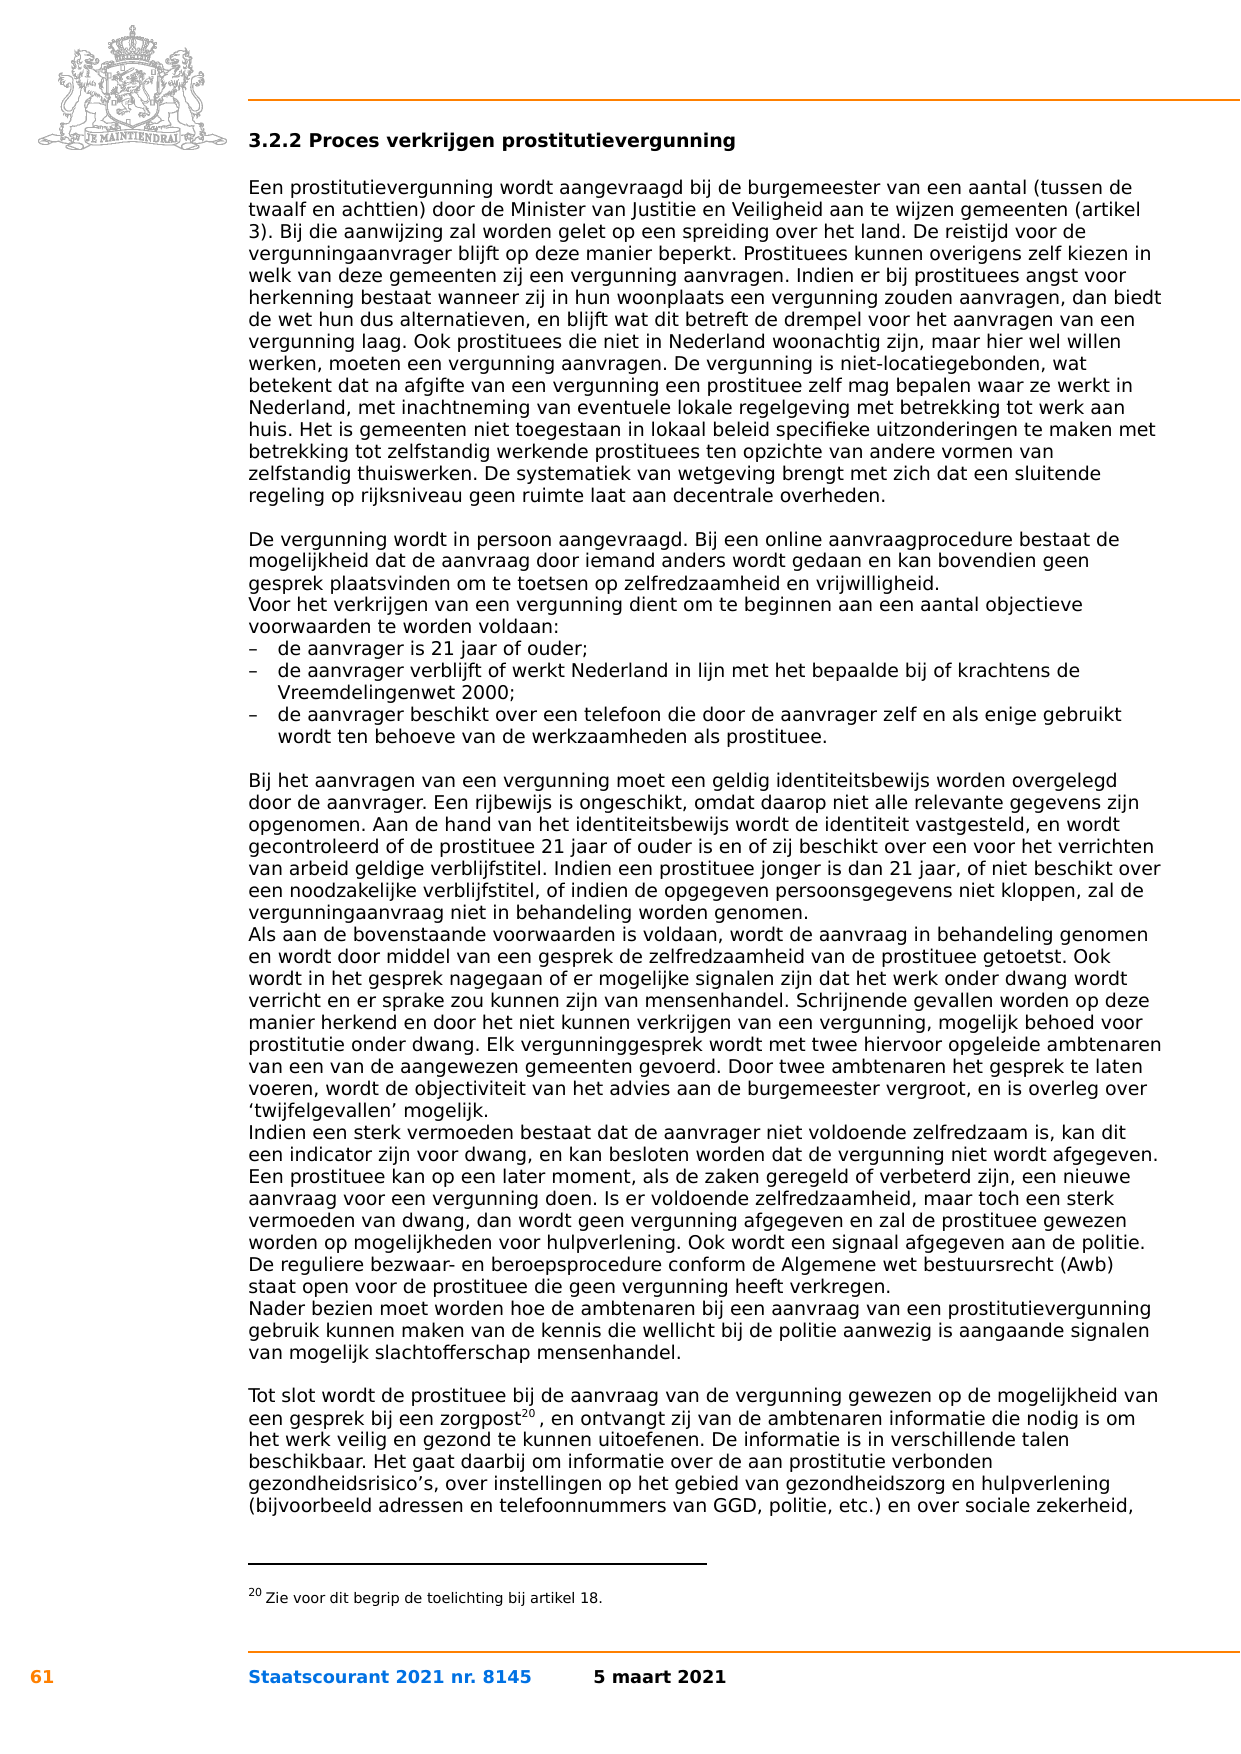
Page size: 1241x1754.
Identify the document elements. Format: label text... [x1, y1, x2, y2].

text – de aanvrager beschikt over een telefoon die door de aanvrager zelf en als enige gebruikt wordt ten behoeve van de werkzaamheden als prostituee. [248, 704, 1163, 748]
text – de aanvrager is 21 jaar of ouder; [248, 638, 1163, 660]
picture [38, 25, 227, 150]
text Voor het verkrijgen van een vergunning dient om te beginnen aan een aantal objectieve voorwaarden te worden voldaan: [248, 594, 1163, 638]
text Als aan de bovenstaande voorwaarden is voldaan, wordt de aanvraag in behandeling genomen en wordt door middel van een gesprek de zelfredzaamheid van de prostituee getoetst. Ook wordt in het gesprek nagegaan of er mogelijke signalen zijn dat het werk onder dwang wordt verricht en er sprake zou kunnen zijn van mensenhandel. Schrijnende gevallen worden op deze manier herkend en door het niet kunnen verkrijgen van een vergunning, mogelijk behoed voor prostitutie onder dwang. Elk vergunninggesprek wordt met twee hiervoor opgeleide ambtenaren van een van de aangewezen gemeenten gevoerd. Door twee ambtenaren het gesprek te laten voeren, wordt de objectiviteit van het advies aan de burgemeester vergroot, en is overleg over ‘twijfelgevallen’ mogelijk. [248, 924, 1163, 1122]
text Een prostitutievergunning wordt aangevraagd bij de burgemeester van een aantal (tussen de twaalf en achttien) door de Minister van Justitie en Veiligheid aan te wijzen gemeenten (artikel 3). Bij die aanwijzing zal worden gelet op een spreiding over het land. De reistijd voor de vergunningaanvrager blijft op deze manier beperkt. Prostituees kunnen overigens zelf kiezen in welk van deze gemeenten zij een vergunning aanvragen. Indien er bij prostituees angst voor herkenning bestaat wanneer zij in hun woonplaats een vergunning zouden aanvragen, dan biedt de wet hun dus alternatieven, en blijft wat dit betreft de drempel voor het aanvragen van een vergunning laag. Ook prostituees die niet in Nederland woonachtig zijn, maar hier wel willen werken, moeten een vergunning aanvragen. De vergunning is niet-locatiegebonden, wat betekent dat na afgifte van een vergunning een prostituee zelf mag bepalen waar ze werkt in Nederland, met inachtneming van eventuele lokale regelgeving met betrekking tot werk aan huis. Het is gemeenten niet toegestaan in lokaal beleid specifieke uitzonderingen te maken met betrekking tot zelfstandig werkende prostituees ten opzichte van andere vormen van zelfstandig thuiswerken. De systematiek van wetgeving brengt met zich dat een sluitende regeling op rijksniveau geen ruimte laat aan decentrale overheden. [248, 177, 1163, 507]
text De vergunning wordt in persoon aangevraagd. Bij een online aanvraagprocedure bestaat de mogelijkheid dat de aanvraag door iemand anders wordt gedaan en kan bovendien geen gesprek plaatsvinden om te toetsen op zelfredzaamheid en vrijwilligheid. [248, 528, 1163, 594]
subtitle 3.2.2 Proces verkrijgen prostitutievergunning [248, 130, 1163, 152]
text Bij het aanvragen van een vergunning moet een geldig identiteitsbewijs worden overgelegd door de aanvrager. Een rijbewijs is ongeschikt, omdat daarop niet alle relevante gegevens zijn opgenomen. Aan de hand van het identiteitsbewijs wordt de identiteit vastgesteld, en wordt gecontroleerd of de prostituee 21 jaar of ouder is en of zij beschikt over een voor het verrichten van arbeid geldige verblijfstitel. Indien een prostituee jonger is dan 21 jaar, of niet beschikt over een noodzakelijke verblijfstitel, of indien de opgegeven persoonsgegevens niet kloppen, zal de vergunningaanvraag niet in behandeling worden genomen. [248, 770, 1163, 924]
text Nader bezien moet worden hoe de ambtenaren bij een aanvraag van een prostitutievergunning gebruik kunnen maken van de kennis die wellicht bij de politie aanwezig is aangaande signalen van mogelijk slachtofferschap mensenhandel. [248, 1298, 1163, 1363]
text Zie voor dit begrip de toelichting bij artikel 18. [248, 1586, 1163, 1608]
text Tot slot wordt de prostituee bij de aanvraag van de vergunning gewezen op de mogelijkheid van een gesprek bij een zorgpost, en ontvangt zij van de ambtenaren informatie die nodig is om het werk veilig en gezond te kunnen uitoefenen. De informatie is in verschillende talen beschikbaar. Het gaat daarbij om informatie over de aan prostitutie verbonden gezondheidsrisico’s, over instellingen op het gebied van gezondheidszorg en hulpverlening (bijvoorbeeld adressen en telefoonnummers van GGD, politie, etc.) en over sociale zekerheid, [248, 1385, 1163, 1517]
text Indien een sterk vermoeden bestaat dat de aanvrager niet voldoende zelfredzaam is, kan dit een indicator zijn voor dwang, en kan besloten worden dat de vergunning niet wordt afgegeven. Een prostituee kan op een later moment, als de zaken geregeld of verbeterd zijn, een nieuwe aanvraag voor een vergunning doen. Is er voldoende zelfredzaamheid, maar toch een sterk vermoeden van dwang, dan wordt geen vergunning afgegeven en zal de prostituee gewezen worden op mogelijkheden voor hulpverlening. Ook wordt een signaal afgegeven aan de politie. De reguliere bezwaar- en beroepsprocedure conform de Algemene wet bestuursrecht (Awb) staat open voor de prostituee die geen vergunning heeft verkregen. [248, 1122, 1163, 1298]
text – de aanvrager verblijft of werkt Nederland in lijn met het bepaalde bij of krachtens de Vreemdelingenwet 2000; [248, 660, 1163, 704]
